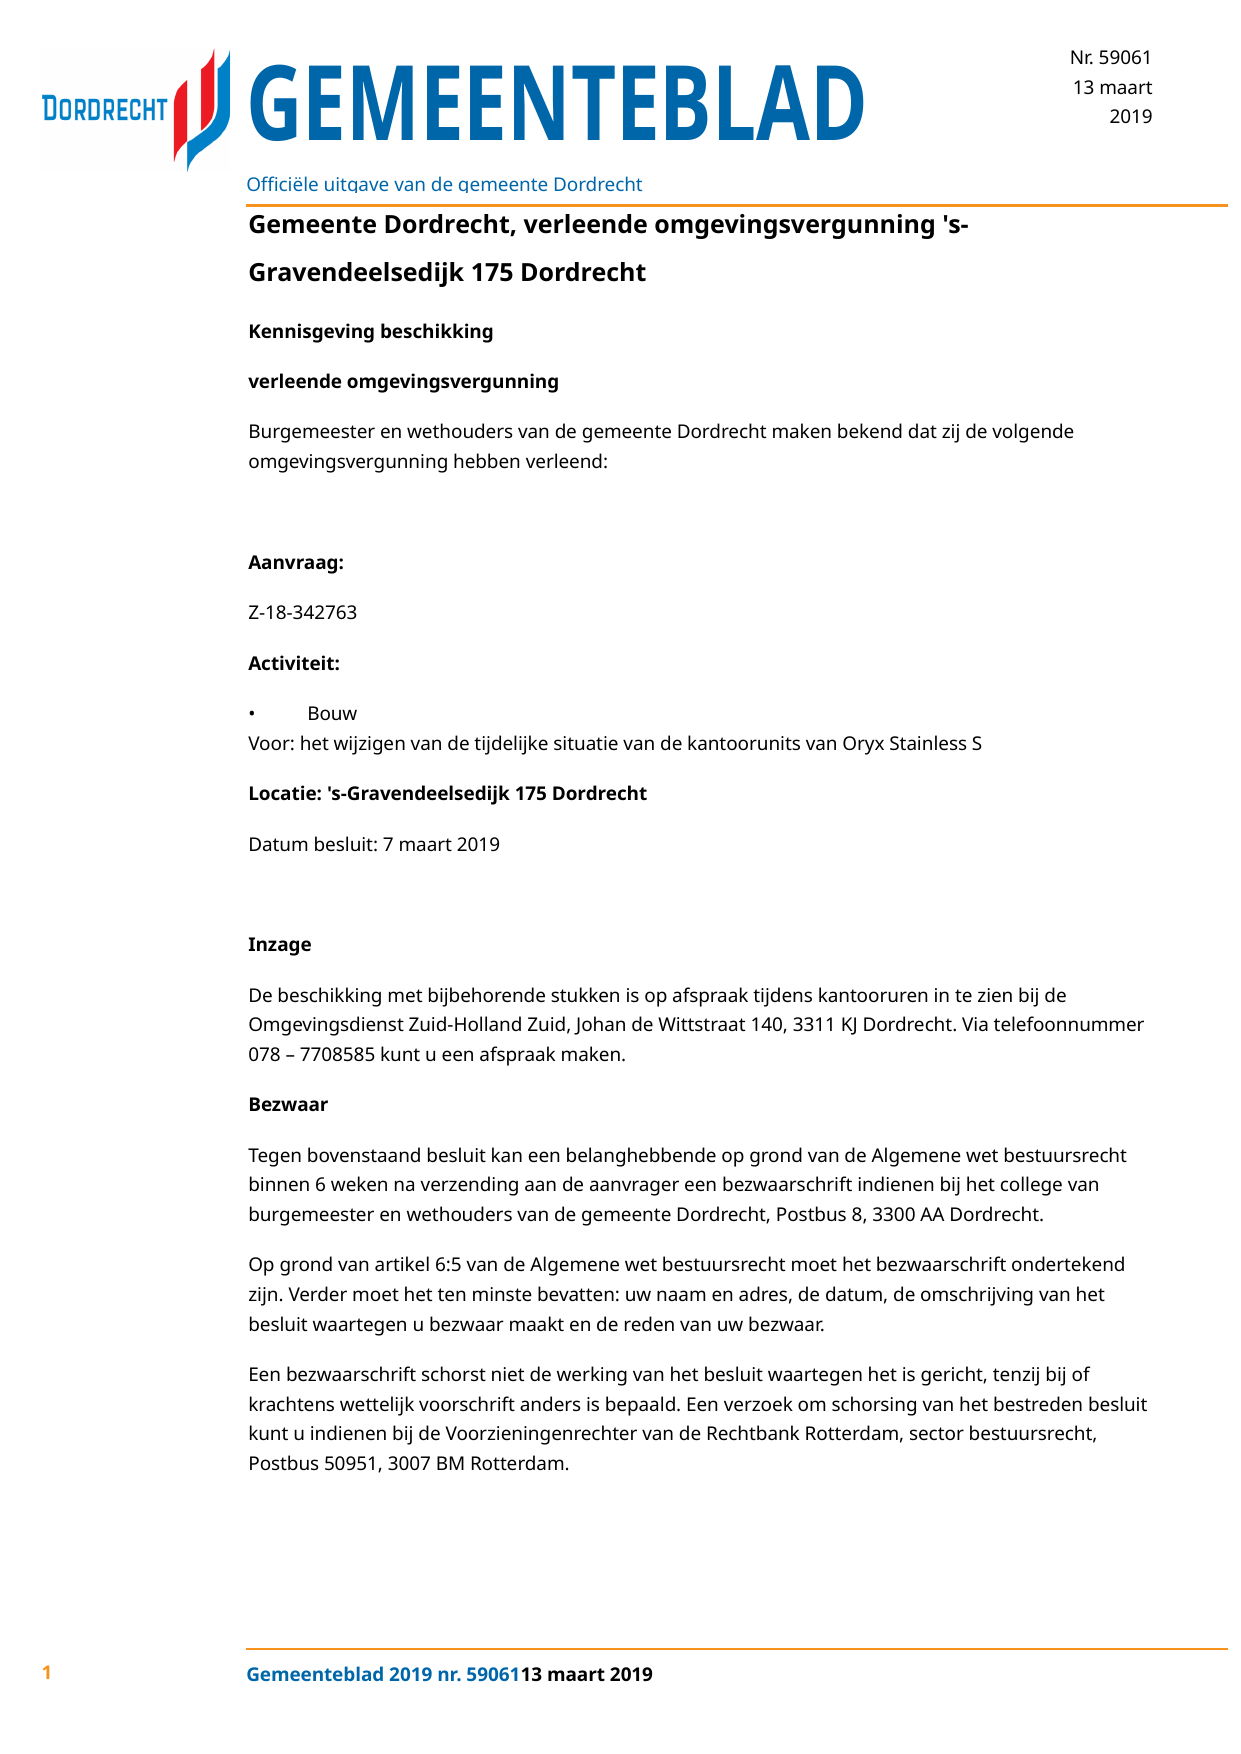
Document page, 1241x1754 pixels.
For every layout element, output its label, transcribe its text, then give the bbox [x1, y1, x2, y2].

text Aanvraag: [248, 549, 1152, 575]
text Bezwaar [248, 1092, 1152, 1117]
text Voor: het wijzigen van de tijdelijke situatie van de kantoorunits van Oryx Stainless S [248, 730, 1152, 756]
text Locatie: 's-Gravendeelsedijk 175 Dordrecht [248, 780, 1152, 806]
text Kennisgeving beschikking [248, 318, 1152, 344]
picture [41, 47, 231, 172]
text Inzage [248, 932, 1152, 957]
text Activiteit: [248, 650, 1152, 676]
text De beschikking met bijbehorende stukken is op afspraak tijdens kantooruren in te zien bij de Omgevingsdienst Zuid-Holland Zuid, Johan de Wittstraat 140, 3311 KJ Dordrecht. Via telefoonnummer 078 – 7708585 kunt u een afspraak maken. [248, 982, 1152, 1067]
text Gemeente Dordrecht, verleende omgevingsvergunning 's-Gravendeelsedijk 175 Dordrecht [248, 207, 1152, 288]
text verleende omgevingsvergunning [248, 368, 1152, 394]
text Op grond van artikel 6:5 van de Algemene wet bestuursrecht moet het bezwaarschrift ondertekend zijn. Verder moet het ten minste bevatten: uw naam en adres, de datum, de omschrijving van het besluit waartegen u bezwaar maakt en de reden van uw bezwaar. [248, 1252, 1152, 1337]
text Tegen bovenstaand besluit kan een belanghebbende op grond van de Algemene wet bestuursrecht binnen 6 weken na verzending aan de aanvrager een bezwaarschrift indienen bij het college van burgemeester en wethouders van de gemeente Dordrecht, Postbus 8, 3300 AA Dordrecht. [248, 1142, 1152, 1227]
text Datum besluit: 7 maart 2019 [248, 831, 1152, 857]
text Burgemeester en wethouders van de gemeente Dordrecht maken bekend dat zij de volgende omgevingsvergunning hebben verleend: [248, 419, 1152, 474]
text Een bezwaarschrift schorst niet de werking van het besluit waartegen het is gericht, tenzij bij of krachtens wettelijk voorschrift anders is bepaald. Een verzoek om schorsing van het bestreden besluit kunt u indienen bij de Voorzieningenrechter van de Rechtbank Rotterdam, sector bestuursrecht, Postbus 50951, 3007 BM Rotterdam. [248, 1361, 1152, 1476]
text Z-18-342763 [248, 599, 1152, 625]
list Bouw [248, 700, 1152, 726]
